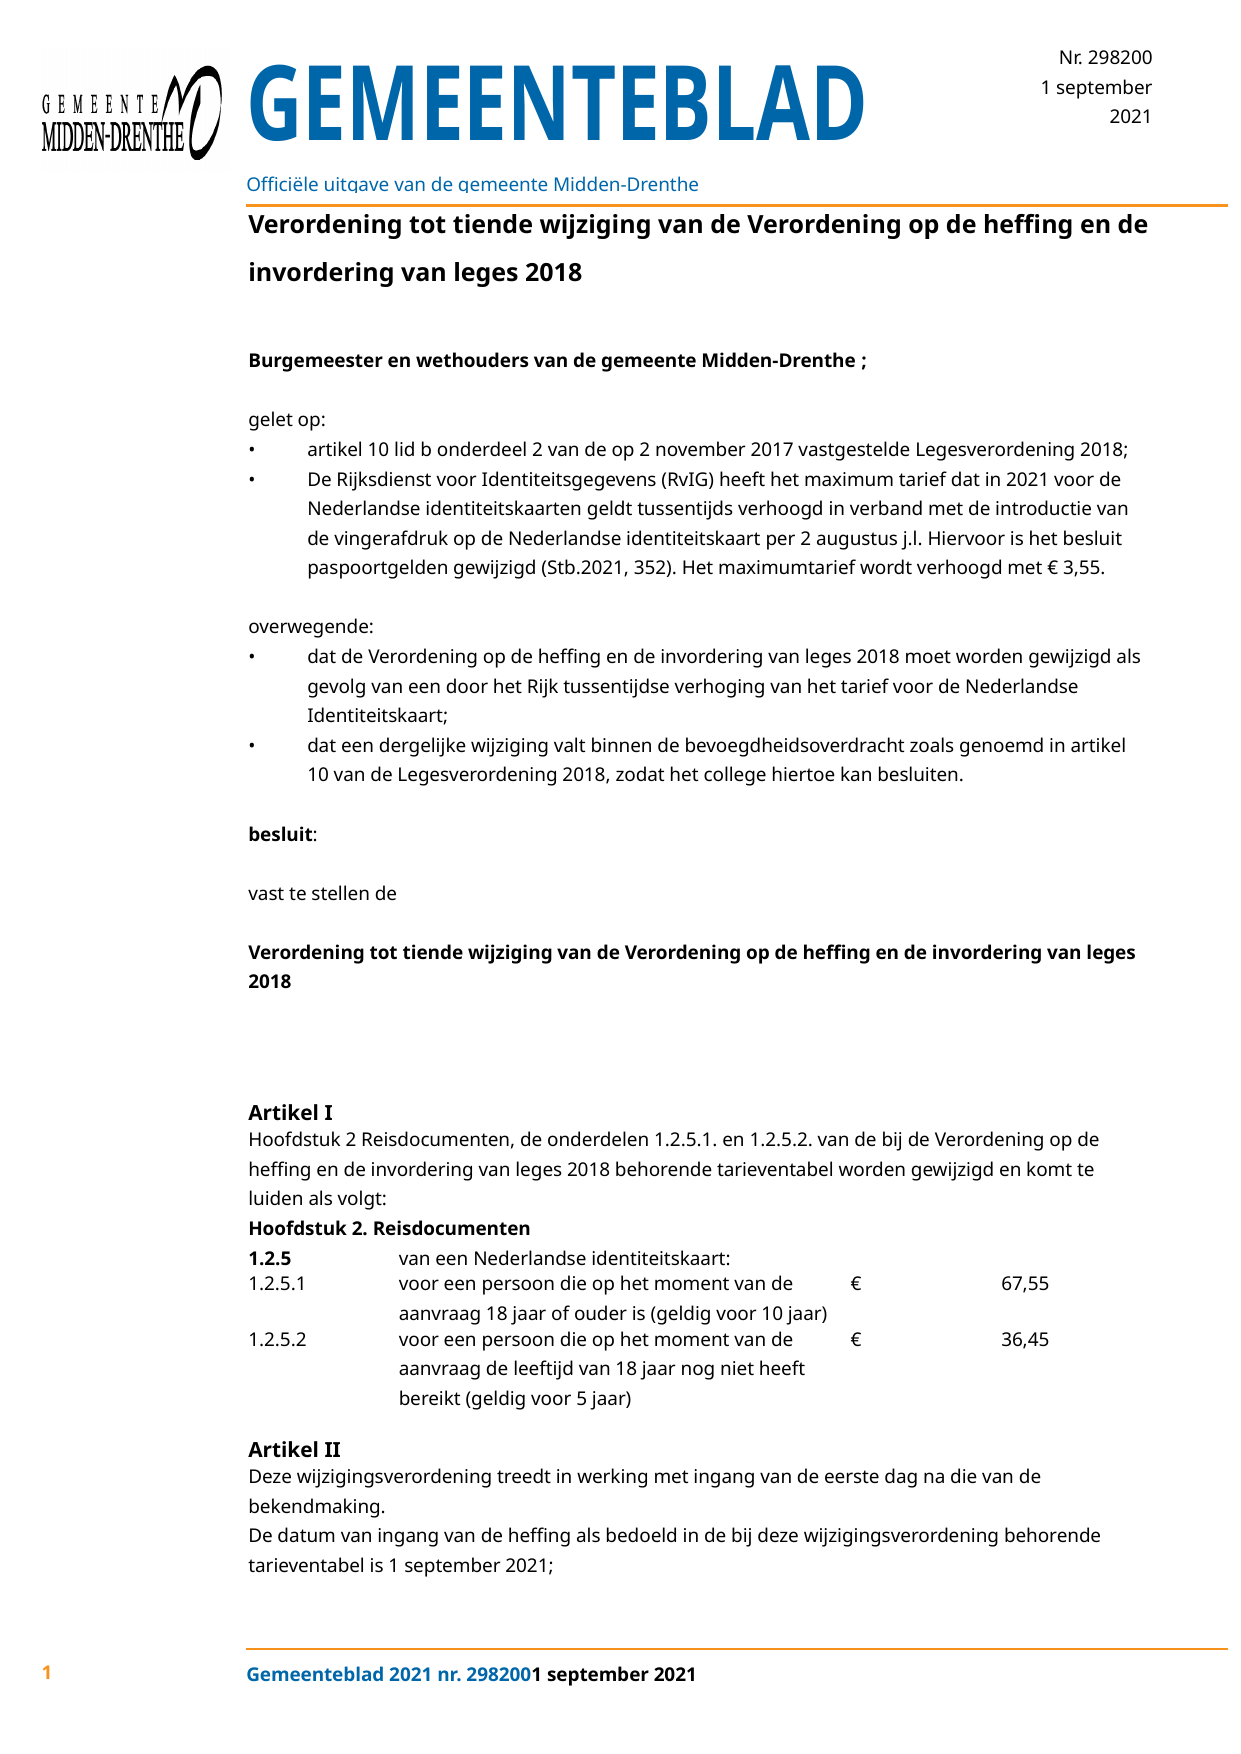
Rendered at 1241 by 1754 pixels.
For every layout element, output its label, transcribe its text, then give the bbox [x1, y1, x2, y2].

table_cell € [850, 1326, 1001, 1411]
text Hoofdstuk 2. Reisdocumenten [248, 1215, 1152, 1241]
table_cell 36,45 [1001, 1326, 1152, 1411]
text overwegende: [248, 614, 1152, 639]
text Burgemeester en wethouders van de gemeente Midden-Drenthe ; [248, 347, 1152, 373]
text Verordening tot tiende wijziging van de Verordening op de heffing en de invordering van leges 2018 [248, 939, 1152, 994]
list artikel 10 lid b onderdeel 2 van de op 2 november 2017 vastgestelde Legesverordening 2018; [248, 436, 1152, 462]
table_header 1.2.5 [248, 1245, 398, 1271]
table_cell € [850, 1271, 1001, 1326]
text Artikel I [248, 1098, 1152, 1126]
text Artikel II [248, 1435, 1152, 1463]
list dat een dergelijke wijziging valt binnen de bevoegdheidsoverdracht zoals genoemd in artikel 10 van de Legesverordening 2018, zodat het college hiertoe kan besluiten. [248, 732, 1152, 787]
picture [41, 47, 231, 172]
table_cell 1.2.5.1 [248, 1271, 398, 1326]
table_cell 67,55 [1001, 1271, 1152, 1326]
text Hoofdstuk 2 Reisdocumenten, de onderdelen 1.2.5.1. en 1.2.5.2. van de bij de Verordening op de heffing en de invordering van leges 2018 behorende tarieventabel worden gewijzigd en komt te luiden als volgt: [248, 1126, 1152, 1211]
table_header [1001, 1245, 1152, 1271]
table_header [850, 1245, 1001, 1271]
text De datum van ingang van de heffing als bedoeld in de bij deze wijzigingsverordening behorende tarieventabel is 1 september 2021; [248, 1522, 1152, 1578]
text Deze wijzigingsverordening treedt in werking met ingang van de eerste dag na die van de bekendmaking. [248, 1463, 1152, 1519]
text Verordening tot tiende wijziging van de Verordening op de heffing en de invordering van leges 2018 [248, 207, 1152, 288]
table_cell 1.2.5.2 [248, 1326, 398, 1411]
table_cell voor een persoon die op het moment van de aanvraag de leeftijd van 18 jaar nog niet heeft bereikt (geldig voor 5 jaar) [399, 1326, 850, 1411]
text vast te stellen de [248, 880, 1152, 906]
table_cell voor een persoon die op het moment van de aanvraag 18 jaar of ouder is (geldig voor 10 jaar) [399, 1271, 850, 1326]
table_header van een Nederlandse identiteitskaart: [399, 1245, 850, 1271]
list dat de Verordening op de heffing en de invordering van leges 2018 moet worden gewijzigd als gevolg van een door het Rijk tussentijdse verhoging van het tarief voor de Nederlandse Identiteitskaart; [248, 643, 1152, 728]
list De Rijksdienst voor Identiteitsgegevens (RvIG) heeft het maximum tarief dat in 2021 voor de Nederlandse identiteitskaarten geldt tussentijds verhoogd in verband met de introductie van de vingerafdruk op de Nederlandse identiteitskaart per 2 augustus j.l. Hiervoor is het besluit paspoortgelden gewijzigd (Stb.2021, 352). Het maximumtarief wordt verhoogd met € 3,55. [248, 466, 1152, 580]
text gelet op: [248, 407, 1152, 432]
text besluit: [248, 821, 1152, 847]
